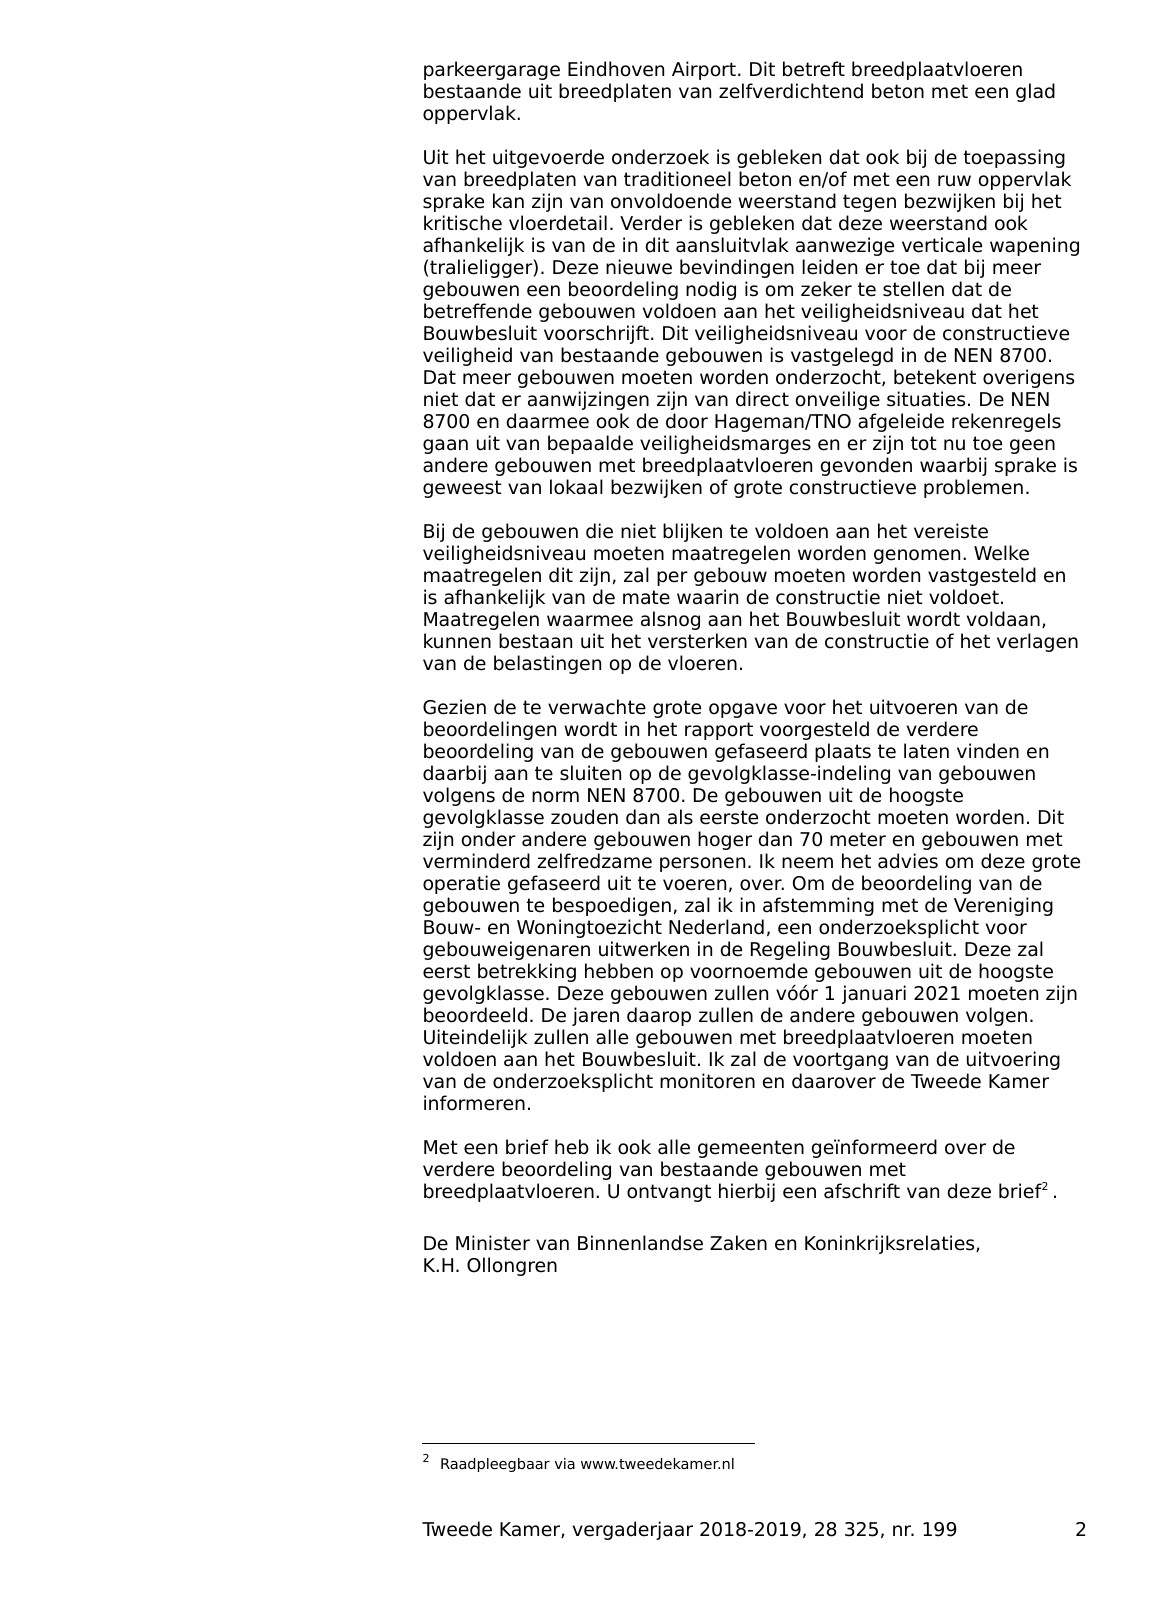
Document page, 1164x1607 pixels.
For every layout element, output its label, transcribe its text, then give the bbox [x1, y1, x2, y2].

text parkeergarage Eindhoven Airport. Dit betreft breedplaatvloeren bestaande uit breedplaten van zelfverdichtend beton met een glad oppervlak. [422, 59, 1087, 125]
text De Minister van Binnenlandse Zaken en Koninkrijksrelaties, K.H. Ollongren [422, 1233, 1087, 1277]
text Uit het uitgevoerde onderzoek is gebleken dat ook bij de toepassing van breedplaten van traditioneel beton en/of met een ruw oppervlak sprake kan zijn van onvoldoende weerstand tegen bezwijken bij het kritische vloerdetail. Verder is gebleken dat deze weerstand ook afhankelijk is van de in dit aansluitvlak aanwezige verticale wapening (tralieligger). Deze nieuwe bevindingen leiden er toe dat bij meer gebouwen een beoordeling nodig is om zeker te stellen dat de betreffende gebouwen voldoen aan het veiligheidsniveau dat het Bouwbesluit voorschrijft. Dit veiligheidsniveau voor de constructieve veiligheid van bestaande gebouwen is vastgelegd in de NEN 8700. Dat meer gebouwen moeten worden onderzocht, betekent overigens niet dat er aanwijzingen zijn van direct onveilige situaties. De NEN 8700 en daarmee ook de door Hageman/TNO afgeleide rekenregels gaan uit van bepaalde veiligheidsmarges en er zijn tot nu toe geen andere gebouwen met breedplaatvloeren gevonden waarbij sprake is geweest van lokaal bezwijken of grote constructieve problemen. [422, 147, 1087, 499]
text Raadpleegbaar via www.tweedekamer.nl [422, 1452, 1087, 1474]
text Gezien de te verwachte grote opgave voor het uitvoeren van de beoordelingen wordt in het rapport voorgesteld de verdere beoordeling van de gebouwen gefaseerd plaats te laten vinden en daarbij aan te sluiten op de gevolgklasse-indeling van gebouwen volgens de norm NEN 8700. De gebouwen uit de hoogste gevolgklasse zouden dan als eerste onderzocht moeten worden. Dit zijn onder andere gebouwen hoger dan 70 meter en gebouwen met verminderd zelfredzame personen. Ik neem het advies om deze grote operatie gefaseerd uit te voeren, over. Om de beoordeling van de gebouwen te bespoedigen, zal ik in afstemming met de Vereniging Bouw- en Woningtoezicht Nederland, een onderzoeksplicht voor gebouweigenaren uitwerken in de Regeling Bouwbesluit. Deze zal eerst betrekking hebben op voornoemde gebouwen uit de hoogste gevolgklasse. Deze gebouwen zullen vóór 1 januari 2021 moeten zijn beoordeeld. De jaren daarop zullen de andere gebouwen volgen. Uiteindelijk zullen alle gebouwen met breedplaatvloeren moeten voldoen aan het Bouwbesluit. Ik zal de voortgang van de uitvoering van de onderzoeksplicht monitoren en daarover de Tweede Kamer informeren. [422, 697, 1087, 1115]
text Met een brief heb ik ook alle gemeenten geïnformeerd over de verdere beoordeling van bestaande gebouwen met breedplaatvloeren. U ontvangt hierbij een afschrift van deze brief. [422, 1137, 1087, 1203]
text Bij de gebouwen die niet blijken te voldoen aan het vereiste veiligheidsniveau moeten maatregelen worden genomen. Welke maatregelen dit zijn, zal per gebouw moeten worden vastgesteld en is afhankelijk van de mate waarin de constructie niet voldoet. Maatregelen waarmee alsnog aan het Bouwbesluit wordt voldaan, kunnen bestaan uit het versterken van de constructie of het verlagen van de belastingen op de vloeren. [422, 521, 1087, 675]
